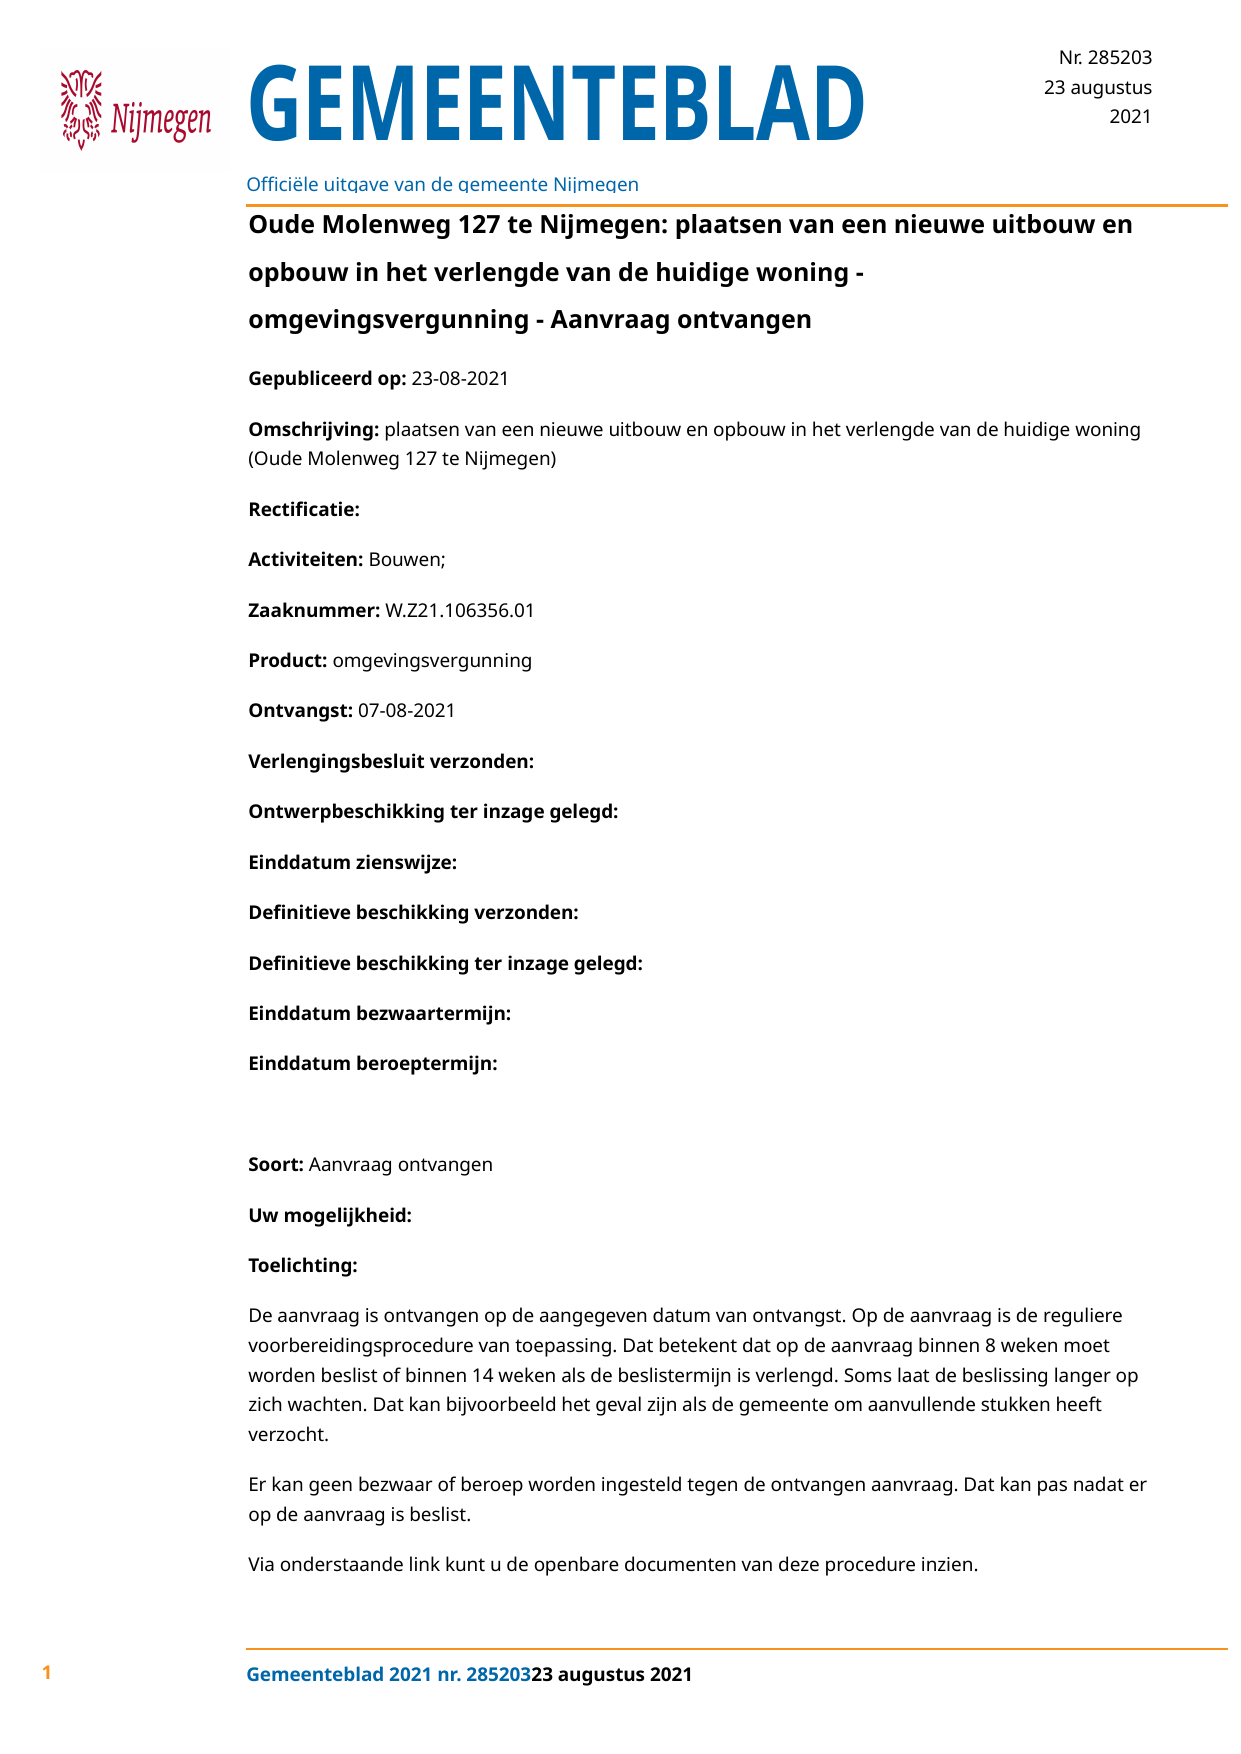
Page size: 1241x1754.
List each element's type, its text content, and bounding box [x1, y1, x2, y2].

text Gepubliceerd op: 23-08-2021 [248, 366, 1152, 391]
text Definitieve beschikking ter inzage gelegd: [248, 950, 1152, 975]
text Soort: Aanvraag ontvangen [248, 1151, 1152, 1177]
text Ontvangst: 07-08-2021 [248, 698, 1152, 723]
text Einddatum zienswijze: [248, 849, 1152, 874]
text Via onderstaande link kunt u de openbare documenten van deze procedure inzien. [248, 1551, 1152, 1577]
text De aanvraag is ontvangen op de aangegeven datum van ontvangst. Op de aanvraag is de reguliere voorbereidingsprocedure van toepassing. Dat betekent dat op de aanvraag binnen 8 weken moet worden beslist of binnen 14 weken als de beslistermijn is verlengd. Soms laat de beslissing langer op zich wachten. Dat kan bijvoorbeeld het geval zijn als de gemeente om aanvullende stukken heeft verzocht. [248, 1303, 1152, 1447]
text Verlengingsbesluit verzonden: [248, 748, 1152, 774]
text Definitieve beschikking verzonden: [248, 899, 1152, 925]
picture [41, 47, 231, 172]
text Er kan geen bezwaar of beroep worden ingesteld tegen de ontvangen aanvraag. Dat kan pas nadat er op de aanvraag is beslist. [248, 1471, 1152, 1527]
text Product: omgevingsvergunning [248, 647, 1152, 673]
text Zaaknummer: W.Z21.106356.01 [248, 597, 1152, 622]
text Omschrijving: plaatsen van een nieuwe uitbouw en opbouw in het verlengde van de huidige woning (Oude Molenweg 127 te Nijmegen) [248, 416, 1152, 471]
text Ontwerpbeschikking ter inzage gelegd: [248, 798, 1152, 824]
text Toelichting: [248, 1252, 1152, 1278]
text Einddatum beroeptermijn: [248, 1051, 1152, 1076]
text Oude Molenweg 127 te Nijmegen: plaatsen van een nieuwe uitbouw en opbouw in het verlengde van de huidige woning - omgevingsvergunning - Aanvraag ontvangen [248, 207, 1152, 336]
text Rectificatie: [248, 496, 1152, 522]
text Einddatum bezwaartermijn: [248, 1000, 1152, 1026]
text Uw mogelijkheid: [248, 1202, 1152, 1227]
text Activiteiten: Bouwen; [248, 546, 1152, 572]
